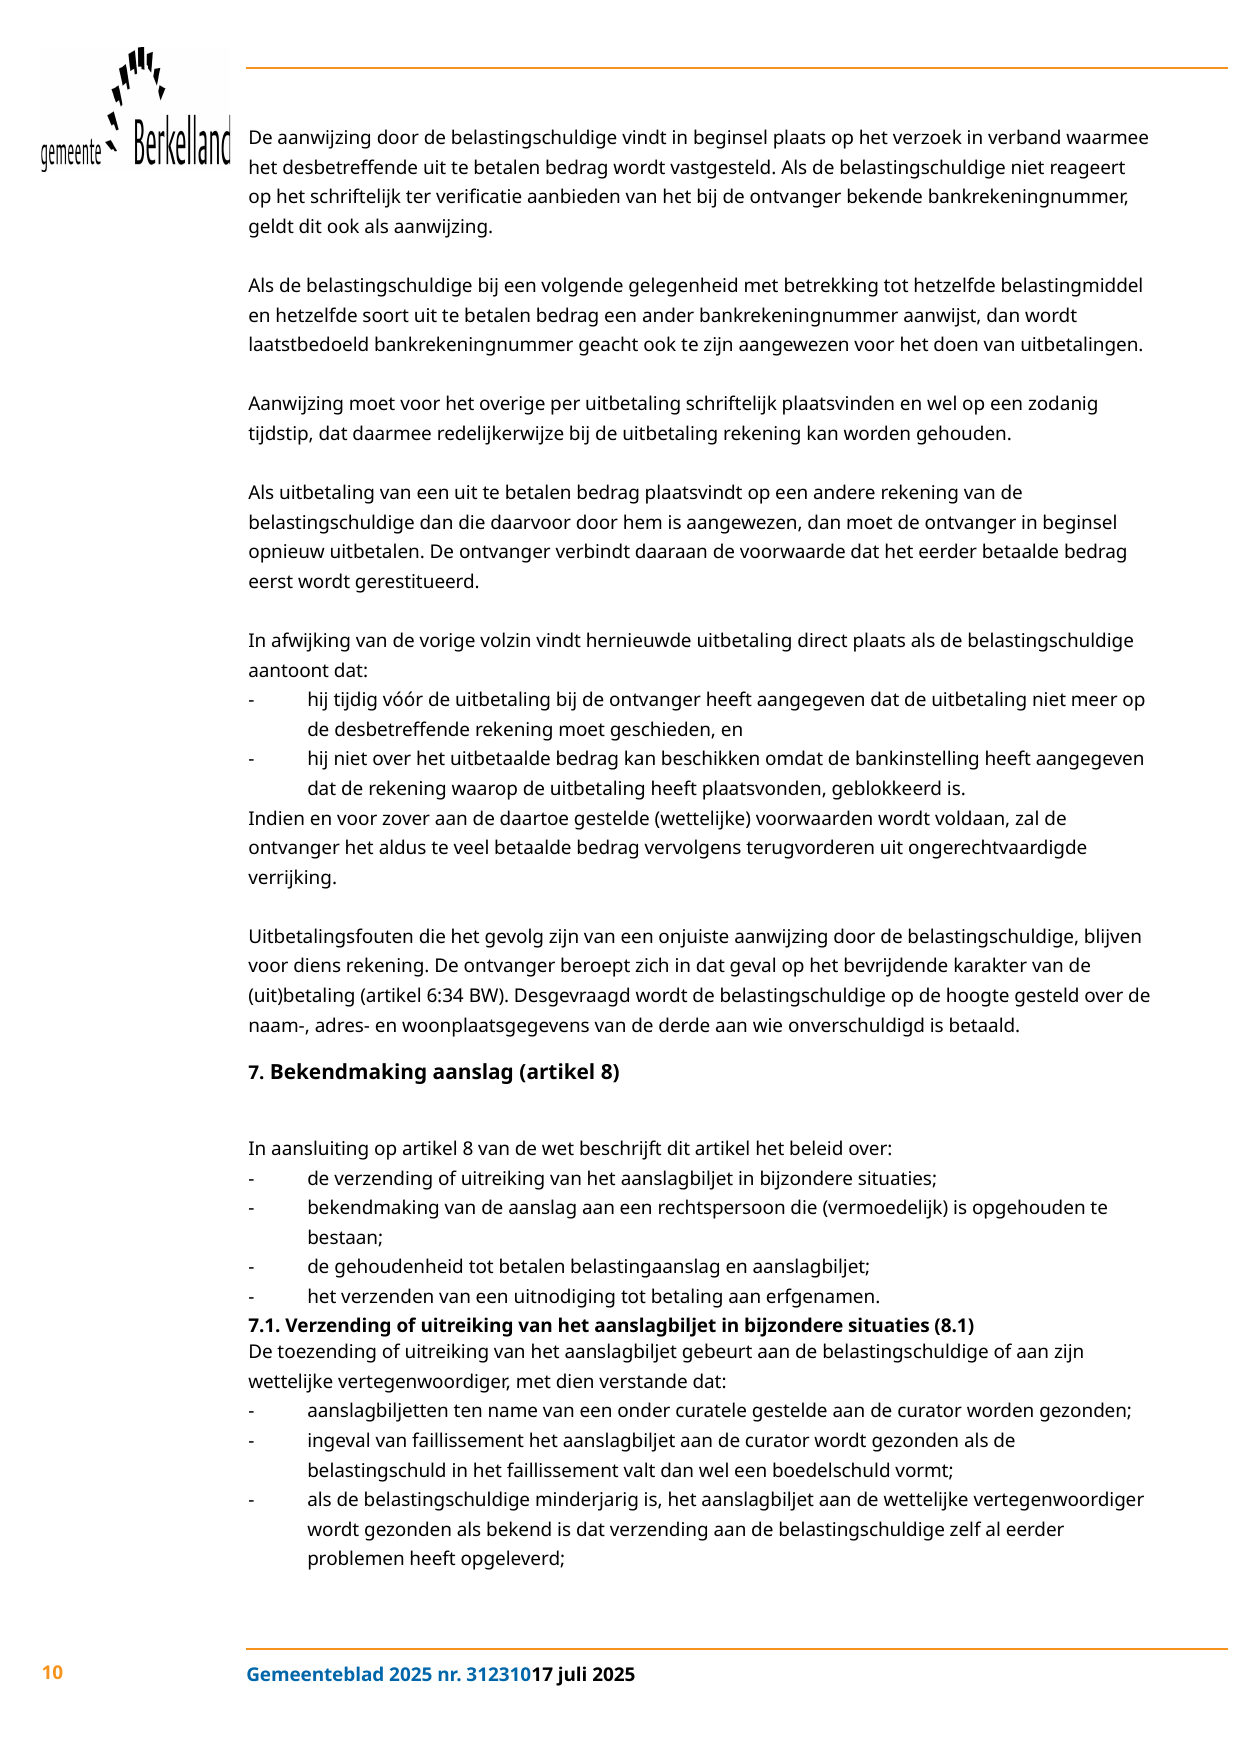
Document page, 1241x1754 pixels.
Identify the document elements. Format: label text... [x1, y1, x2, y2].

list hij niet over het uitbetaalde bedrag kan beschikken omdat de bankinstelling heeft aangegeven dat de rekening waarop de uitbetaling heeft plaatsvonden, geblokkeerd is. [248, 746, 1152, 801]
text In aansluiting op artikel 8 van de wet beschrijft dit artikel het beleid over: [248, 1135, 1152, 1161]
list de gehoudenheid tot betalen belastingaanslag en aanslagbiljet; [248, 1253, 1152, 1279]
list de verzending of uitreiking van het aanslagbiljet in bijzondere situaties; [248, 1165, 1152, 1191]
list ingeval van faillissement het aanslagbiljet aan de curator wordt gezonden als de belastingschuld in het faillissement valt dan wel een boedelschuld vormt; [248, 1427, 1152, 1482]
text Aanwijzing moet voor het overige per uitbetaling schriftelijk plaatsvinden en wel op een zodanig tijdstip, dat daarmee redelijkerwijze bij de uitbetaling rekening kan worden gehouden. [248, 391, 1152, 446]
list hij tijdig vóór de uitbetaling bij de ontvanger heeft aangegeven dat de uitbetaling niet meer op de desbetreffende rekening moet geschieden, en [248, 686, 1152, 742]
text Uitbetalingsfouten die het gevolg zijn van een onjuiste aanwijzing door de belastingschuldige, blijven voor diens rekening. De ontvanger beroept zich in dat geval op het bevrijdende karakter van de (uit)betaling (artikel 6:34 BW). Desgevraagd wordt de belastingschuldige op de hoogte gesteld over de naam-, adres- en woonplaatsgegevens van de derde aan wie onverschuldigd is betaald. [248, 923, 1152, 1038]
list als de belastingschuldige minderjarig is, het aanslagbiljet aan de wettelijke vertegenwoordiger wordt gezonden als bekend is dat verzending aan de belastingschuldige zelf al eerder problemen heeft opgeleverd; [248, 1486, 1152, 1571]
list het verzenden van een uitnodiging tot betaling aan erfgenamen. [248, 1283, 1152, 1309]
text Indien en voor zover aan de daartoe gestelde (wettelijke) voorwaarden wordt voldaan, zal de ontvanger het aldus te veel betaalde bedrag vervolgens terugvorderen uit ongerechtvaardigde verrijking. [248, 805, 1152, 890]
list aanslagbiljetten ten name van een onder curatele gestelde aan de curator worden gezonden; [248, 1398, 1152, 1423]
text Als de belastingschuldige bij een volgende gelegenheid met betrekking tot hetzelfde belastingmiddel en hetzelfde soort uit te betalen bedrag een ander bankrekeningnummer aanwijst, dan wordt laatstbedoeld bankrekeningnummer geacht ook te zijn aangewezen voor het doen van uitbetalingen. [248, 272, 1152, 357]
text 7. Bekendmaking aanslag (artikel 8) [248, 1057, 1152, 1086]
text De aanwijzing door de belastingschuldige vindt in beginsel plaats op het verzoek in verband waarmee het desbetreffende uit te betalen bedrag wordt vastgesteld. Als de belastingschuldige niet reageert op het schriftelijk ter verificatie aanbieden van het bij de ontvanger bekende bankrekeningnummer, geldt dit ook als aanwijzing. [248, 124, 1152, 239]
text 7.1. Verzending of uitreiking van het aanslagbiljet in bijzondere situaties (8.1) [248, 1313, 1152, 1338]
list bekendmaking van de aanslag aan een rechtspersoon die (vermoedelijk) is opgehouden te bestaan; [248, 1194, 1152, 1250]
text In afwijking van de vorige volzin vindt hernieuwde uitbetaling direct plaats als de belastingschuldige aantoont dat: [248, 627, 1152, 683]
text Als uitbetaling van een uit te betalen bedrag plaatsvindt op een andere rekening van de belastingschuldige dan die daarvoor door hem is aangewezen, dan moet de ontvanger in beginsel opnieuw uitbetalen. De ontvanger verbindt daaraan de voorwaarde dat het eerder betaalde bedrag eerst wordt gerestitueerd. [248, 479, 1152, 594]
picture [41, 47, 231, 172]
text De toezending of uitreiking van het aanslagbiljet gebeurt aan de belastingschuldige of aan zijn wettelijke vertegenwoordiger, met dien verstande dat: [248, 1338, 1152, 1394]
